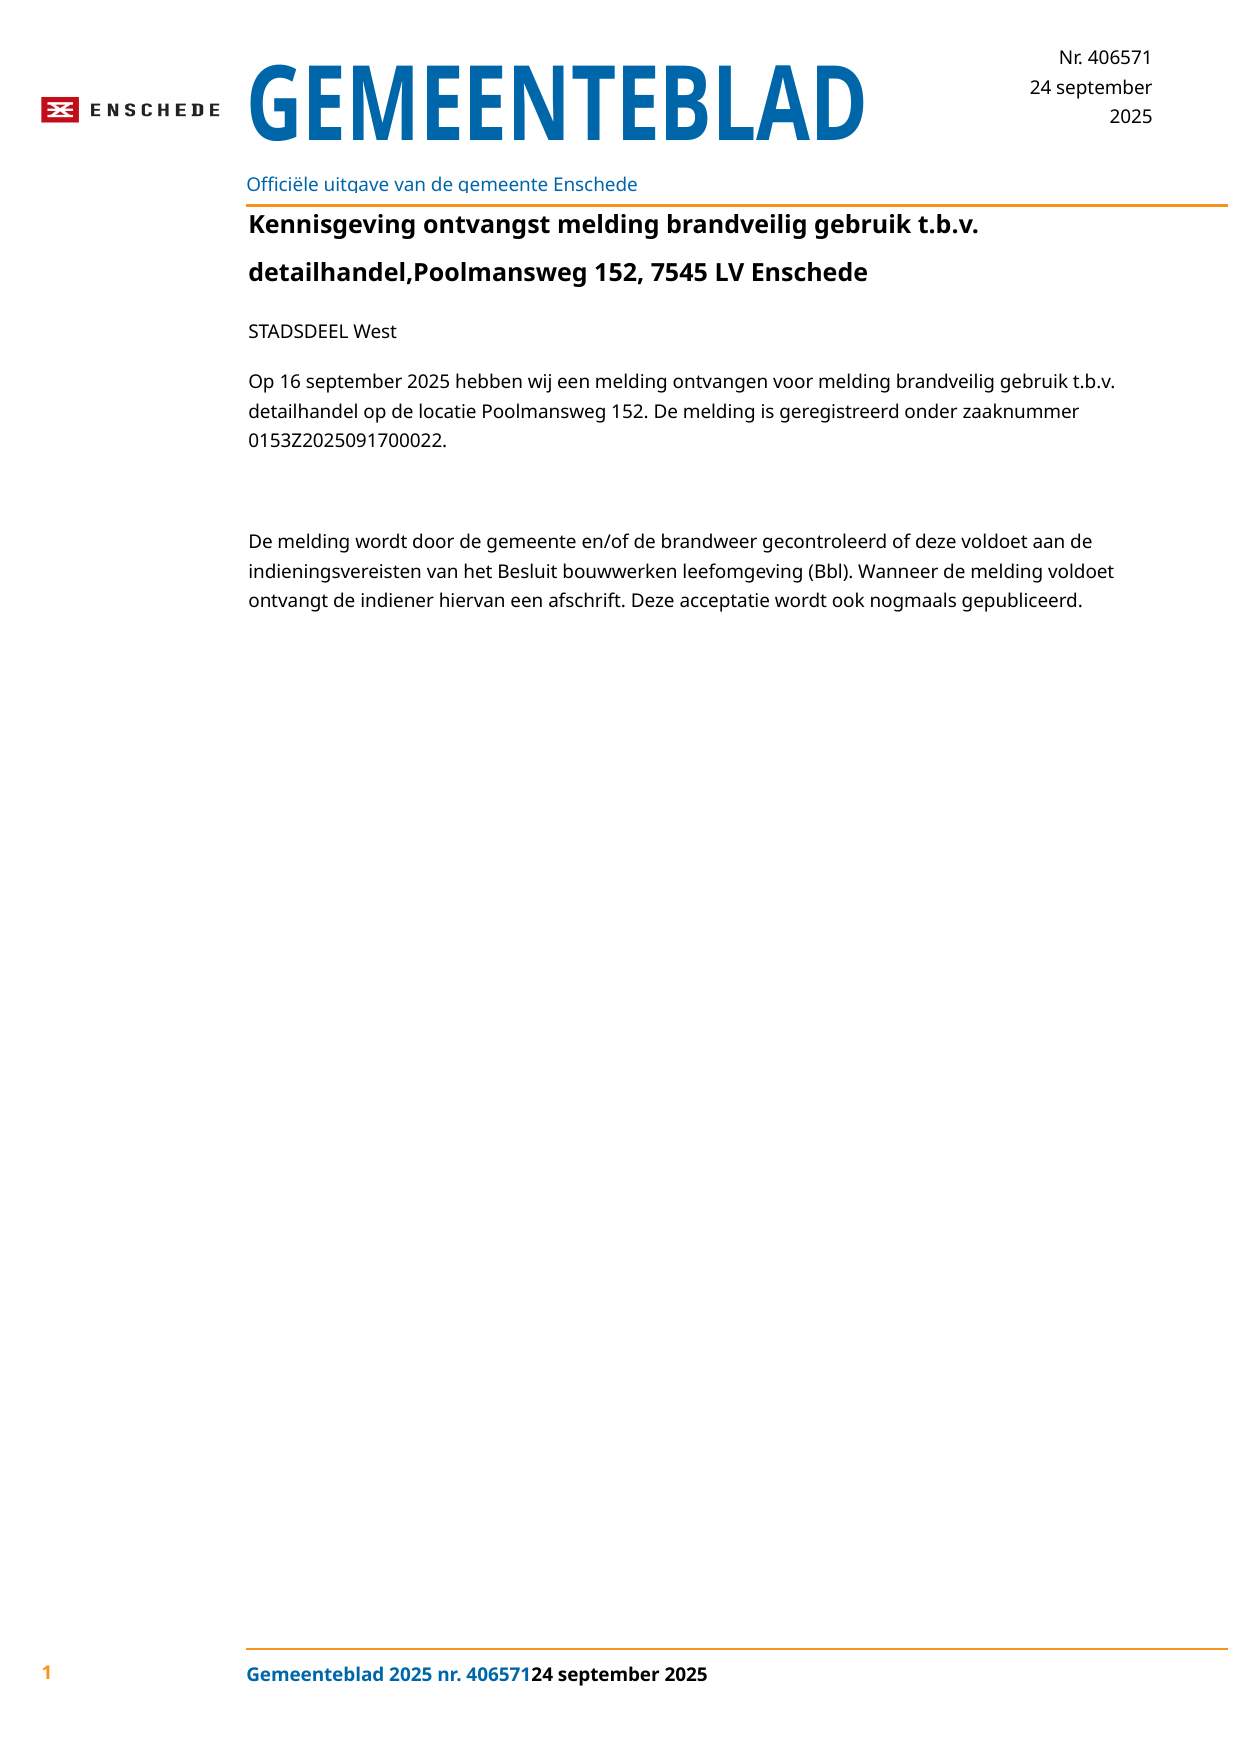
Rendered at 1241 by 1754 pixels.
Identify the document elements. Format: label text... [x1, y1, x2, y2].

text Op 16 september 2025 hebben wij een melding ontvangen voor melding brandveilig gebruik t.b.v. detailhandel op de locatie Poolmansweg 152. De melding is geregistreerd onder zaaknummer 0153Z2025091700022. [248, 368, 1152, 453]
text De melding wordt door de gemeente en/of de brandweer gecontroleerd of deze voldoet aan de indieningsvereisten van het Besluit bouwwerken leefomgeving (Bbl). Wanneer de melding voldoet ontvangt de indiener hiervan een afschrift. Deze acceptatie wordt ook nogmaals gepubliceerd. [248, 528, 1152, 613]
picture [41, 47, 231, 172]
text Kennisgeving ontvangst melding brandveilig gebruik t.b.v. detailhandel,Poolmansweg 152, 7545 LV Enschede [248, 207, 1152, 288]
text STADSDEEL West [248, 318, 1152, 344]
